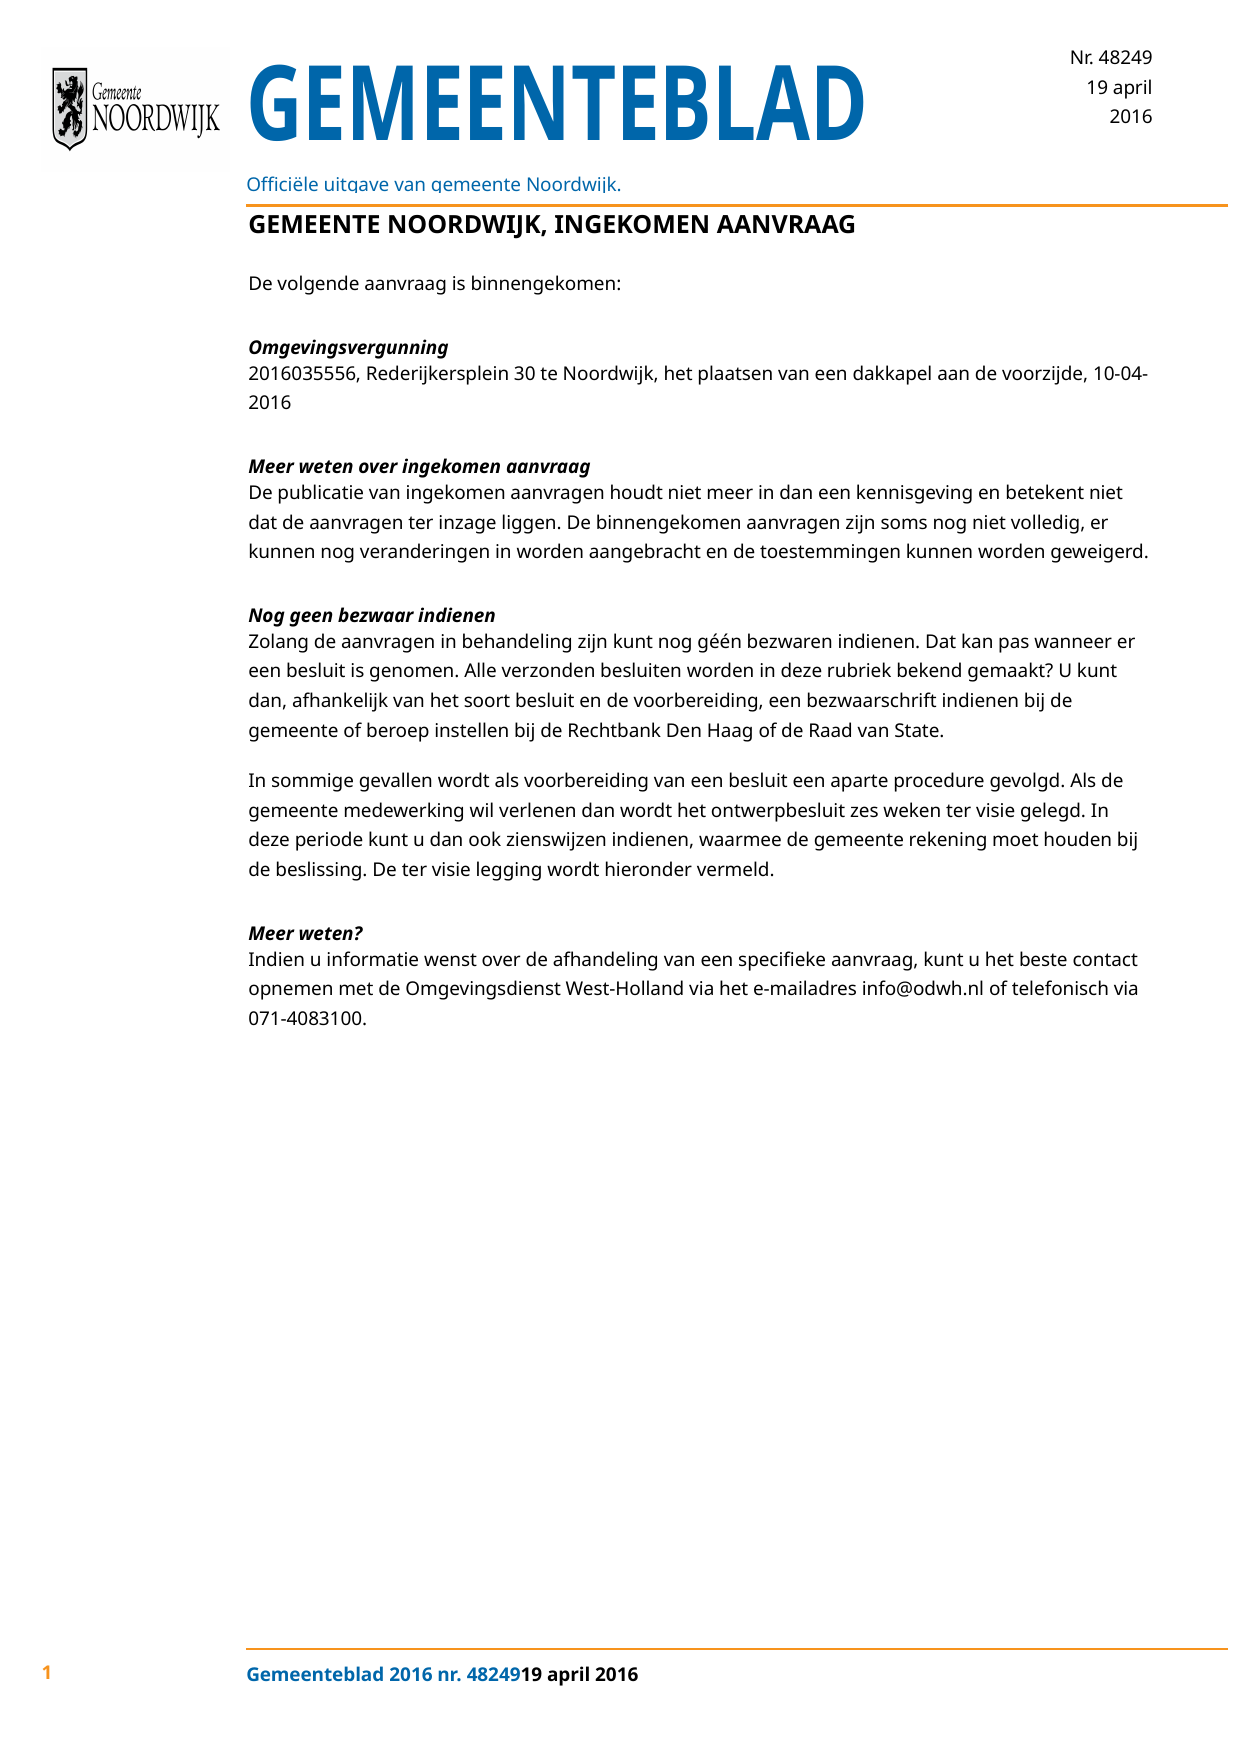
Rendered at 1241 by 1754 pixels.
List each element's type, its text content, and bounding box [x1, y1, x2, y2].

text GEMEENTE NOORDWIJK, INGEKOMEN AANVRAAG [248, 207, 1152, 241]
text Omgevingsvergunning [248, 334, 1152, 360]
text De volgende aanvraag is binnengekomen: [248, 270, 1152, 296]
text Nog geen bezwaar indienen [248, 602, 1152, 628]
text 2016035556, Rederijkersplein 30 te Noordwijk, het plaatsen van een dakkapel aan de voorzijde, 10-04-2016 [248, 360, 1152, 415]
text De publicatie van ingekomen aanvragen houdt niet meer in dan een kennisgeving en betekent niet dat de aanvragen ter inzage liggen. De binnengekomen aanvragen zijn soms nog niet volledig, er kunnen nog veranderingen in worden aangebracht en de toestemmingen kunnen worden geweigerd. [248, 479, 1152, 564]
text Meer weten? [248, 920, 1152, 946]
text Zolang de aanvragen in behandeling zijn kunt nog géén bezwaren indienen. Dat kan pas wanneer er een besluit is genomen. Alle verzonden besluiten worden in deze rubriek bekend gemaakt? U kunt dan, afhankelijk van het soort besluit en de voorbereiding, een bezwaarschrift indienen bij de gemeente of beroep instellen bij de Rechtbank Den Haag of de Raad van State. [248, 628, 1152, 743]
text Meer weten over ingekomen aanvraag [248, 453, 1152, 479]
text In sommige gevallen wordt als voorbereiding van een besluit een aparte procedure gevolgd. Als de gemeente medewerking wil verlenen dan wordt het ontwerpbesluit zes weken ter visie gelegd. In deze periode kunt u dan ook zienswijzen indienen, waarmee de gemeente rekening moet houden bij de beslissing. De ter visie legging wordt hieronder vermeld. [248, 767, 1152, 882]
picture [41, 47, 231, 172]
text Indien u informatie wenst over de afhandeling van een specifieke aanvraag, kunt u het beste contact opnemen met de Omgevingsdienst West-Holland via het e-mailadres info@odwh.nl of telefonisch via 071-4083100. [248, 946, 1152, 1031]
